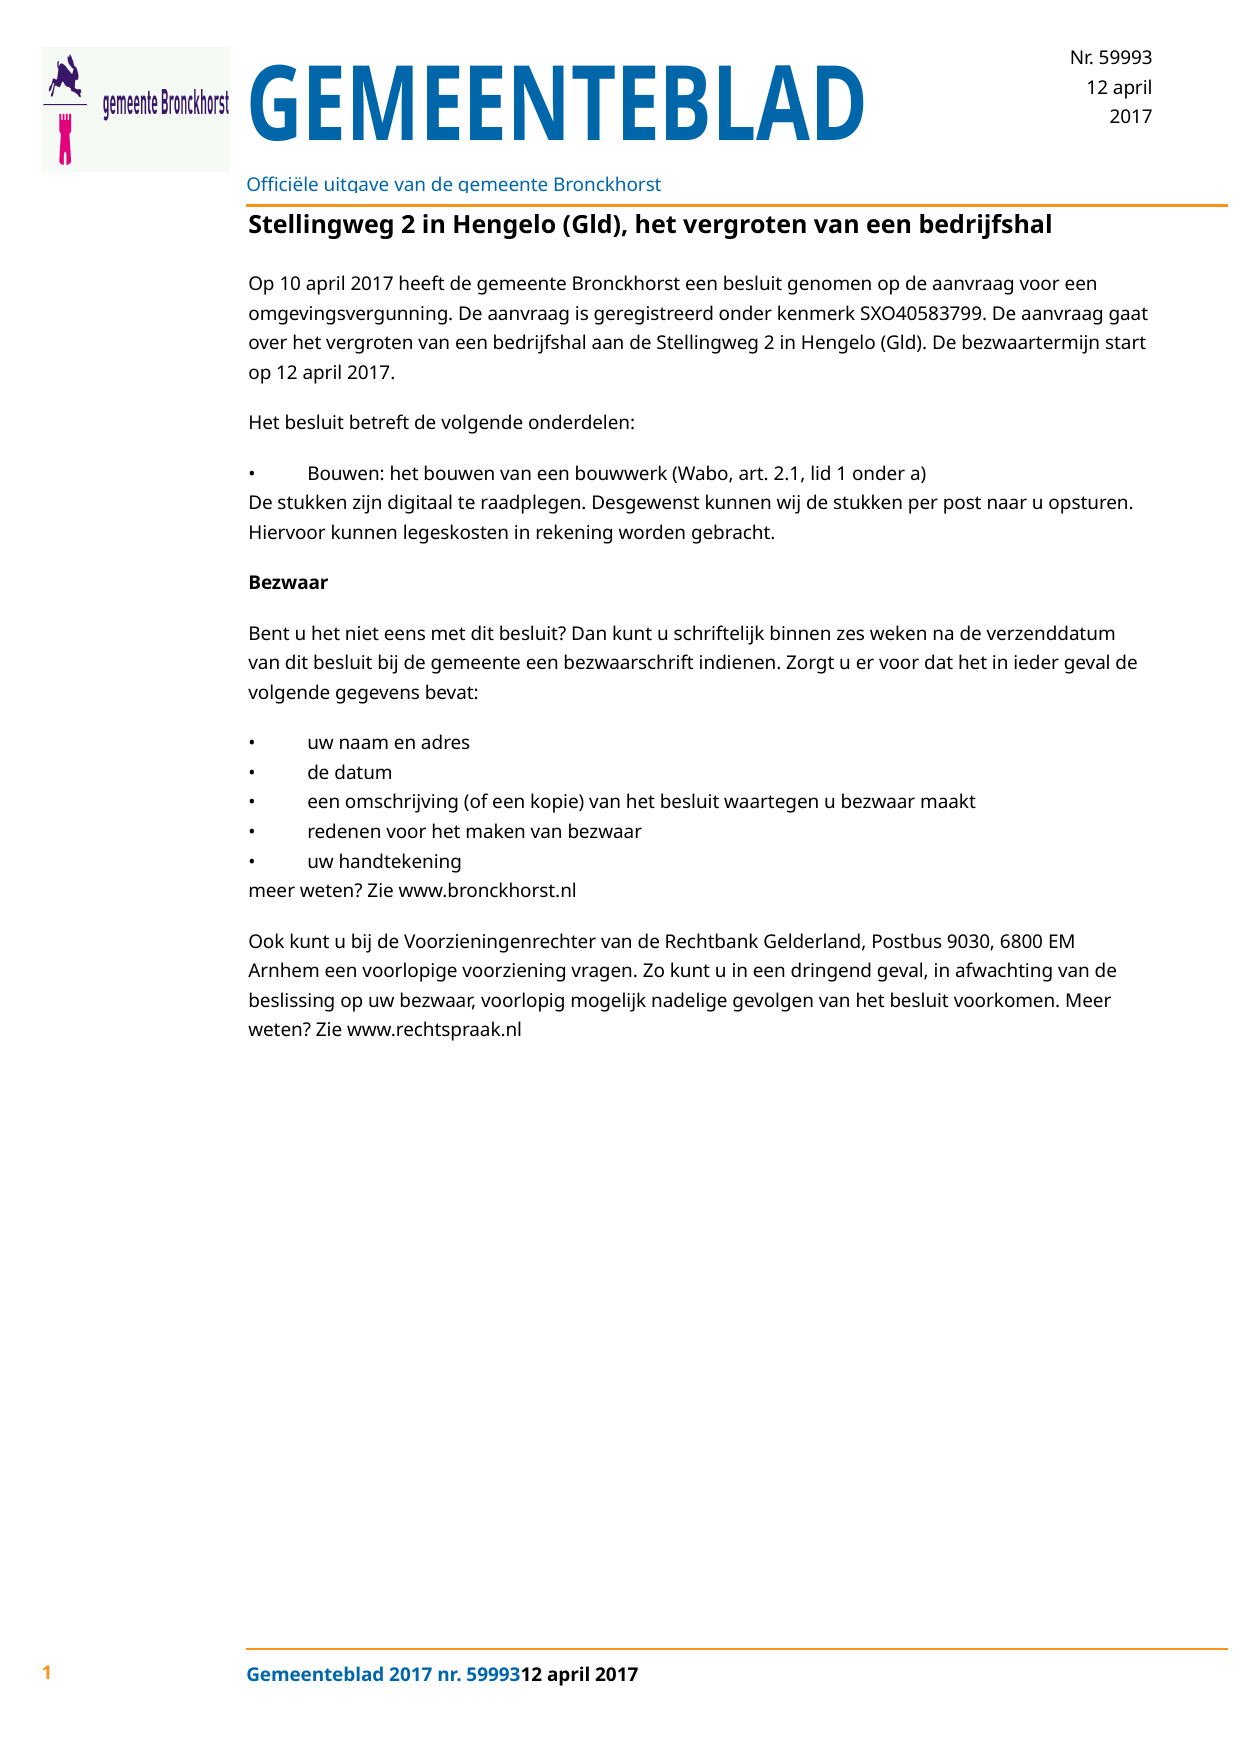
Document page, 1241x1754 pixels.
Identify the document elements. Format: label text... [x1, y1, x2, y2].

picture [41, 47, 231, 172]
list uw handtekening [248, 848, 1152, 873]
list redenen voor het maken van bezwaar [248, 818, 1152, 844]
text De stukken zijn digitaal te raadplegen. Desgewenst kunnen wij de stukken per post naar u opsturen. Hiervoor kunnen legeskosten in rekening worden gebracht. [248, 489, 1152, 545]
list Bouwen: het bouwen van een bouwwerk (Wabo, art. 2.1, lid 1 onder a) [248, 460, 1152, 486]
text meer weten? Zie www.bronckhorst.nl [248, 877, 1152, 903]
list een omschrijving (of een kopie) van het besluit waartegen u bezwaar maakt [248, 789, 1152, 814]
list de datum [248, 759, 1152, 785]
text Ook kunt u bij de Voorzieningenrechter van de Rechtbank Gelderland, Postbus 9030, 6800 EM Arnhem een voorlopige voorziening vragen. Zo kunt u in een dringend geval, in afwachting van de beslissing op uw bezwaar, voorlopig mogelijk nadelige gevolgen van het besluit voorkomen. Meer weten? Zie www.rechtspraak.nl [248, 928, 1152, 1042]
text Het besluit betreft de volgende onderdelen: [248, 409, 1152, 435]
text Bezwaar [248, 569, 1152, 595]
text Bent u het niet eens met dit besluit? Dan kunt u schriftelijk binnen zes weken na de verzenddatum van dit besluit bij de gemeente een bezwaarschrift indienen. Zorgt u er voor dat het in ieder geval de volgende gegevens bevat: [248, 620, 1152, 705]
text Stellingweg 2 in Hengelo (Gld), het vergroten van een bedrijfshal [248, 207, 1152, 241]
text Op 10 april 2017 heeft de gemeente Bronckhorst een besluit genomen op de aanvraag voor een omgevingsvergunning. De aanvraag is geregistreerd onder kenmerk SXO40583799. De aanvraag gaat over het vergroten van een bedrijfshal aan de Stellingweg 2 in Hengelo (Gld). De bezwaartermijn start op 12 april 2017. [248, 270, 1152, 385]
list uw naam en adres [248, 729, 1152, 755]
